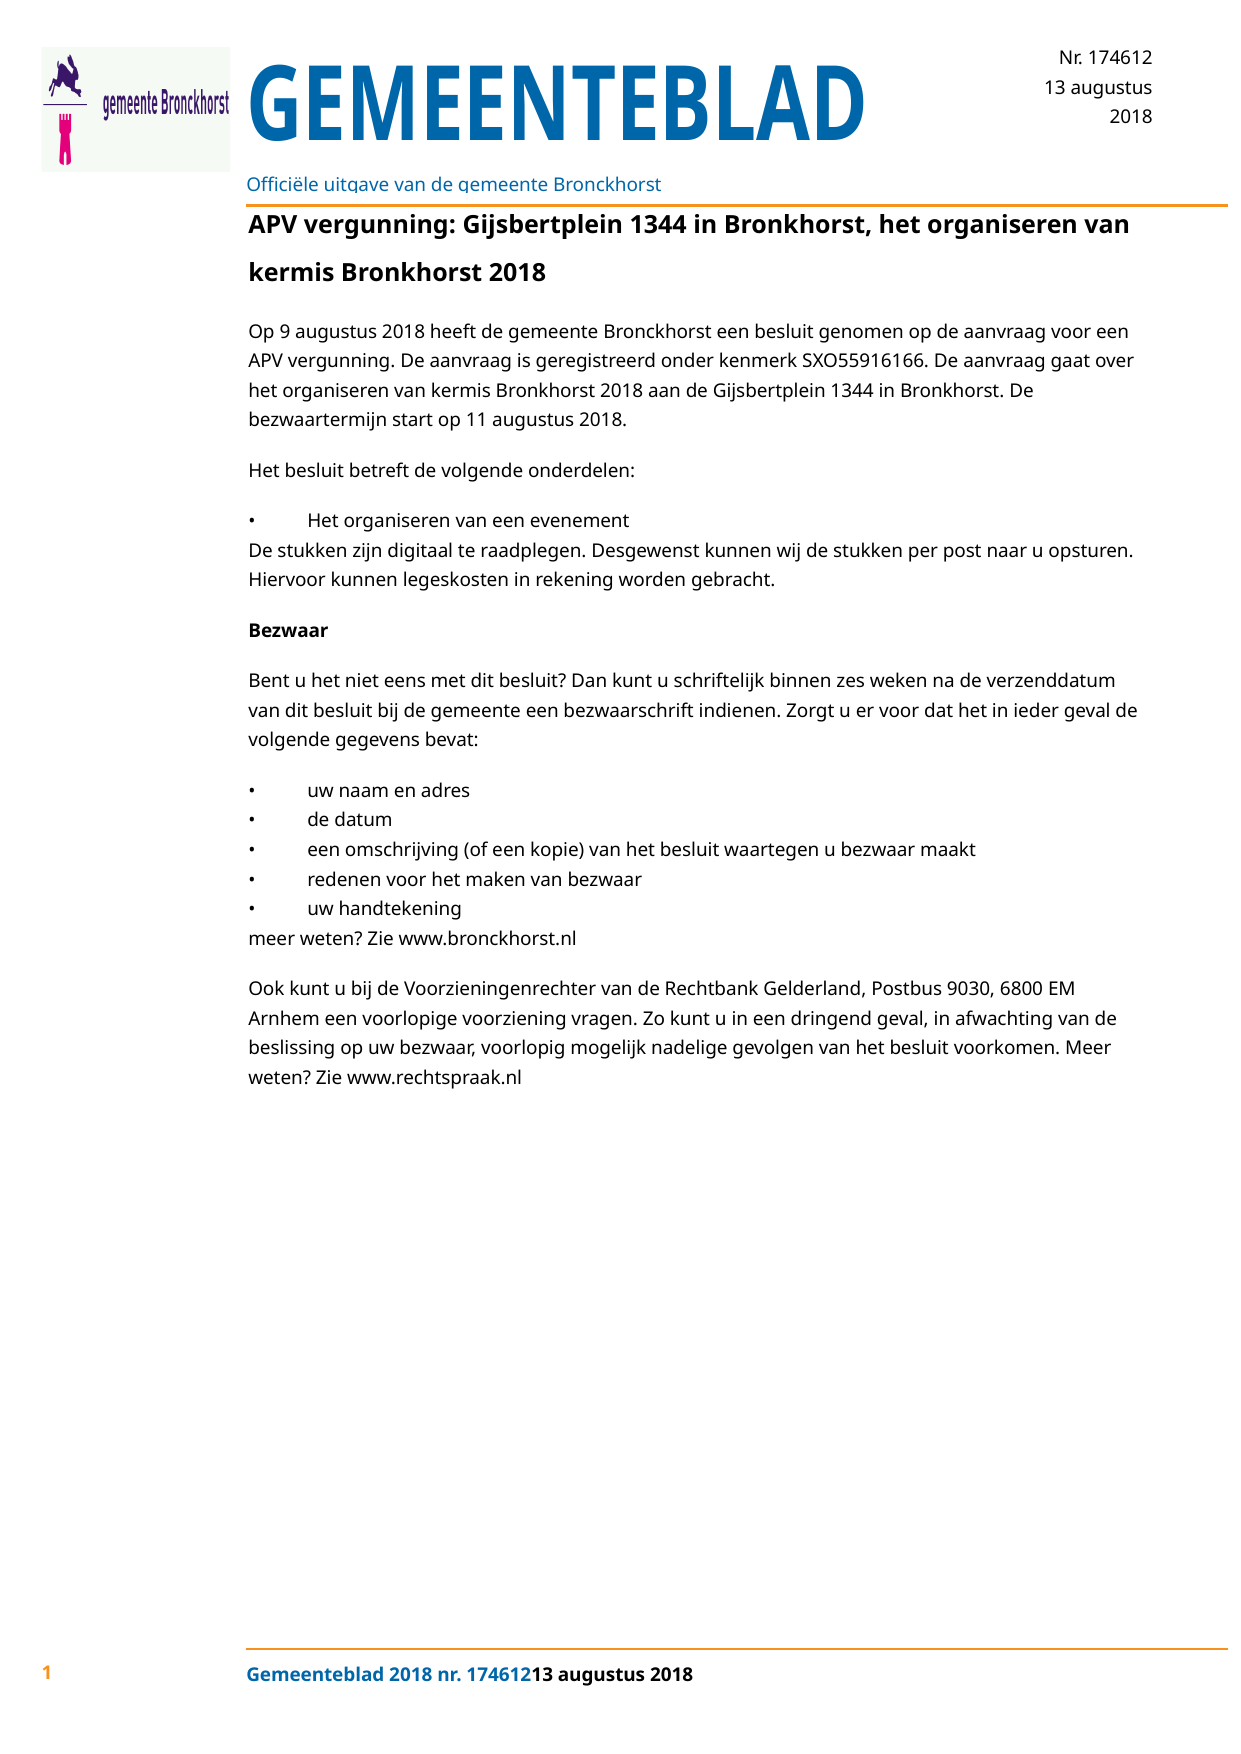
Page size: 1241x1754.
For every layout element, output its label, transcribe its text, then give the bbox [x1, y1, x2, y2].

list redenen voor het maken van bezwaar [248, 866, 1152, 892]
list Het organiseren van een evenement [248, 507, 1152, 533]
text Het besluit betreft de volgende onderdelen: [248, 457, 1152, 483]
text meer weten? Zie www.bronckhorst.nl [248, 925, 1152, 951]
list de datum [248, 807, 1152, 832]
picture [41, 47, 231, 172]
text Bent u het niet eens met dit besluit? Dan kunt u schriftelijk binnen zes weken na de verzenddatum van dit besluit bij de gemeente een bezwaarschrift indienen. Zorgt u er voor dat het in ieder geval de volgende gegevens bevat: [248, 667, 1152, 752]
text APV vergunning: Gijsbertplein 1344 in Bronkhorst, het organiseren van kermis Bronkhorst 2018 [248, 207, 1152, 288]
list uw naam en adres [248, 777, 1152, 803]
list een omschrijving (of een kopie) van het besluit waartegen u bezwaar maakt [248, 836, 1152, 862]
list uw handtekening [248, 895, 1152, 921]
text Bezwaar [248, 617, 1152, 643]
text Ook kunt u bij de Voorzieningenrechter van de Rechtbank Gelderland, Postbus 9030, 6800 EM Arnhem een voorlopige voorziening vragen. Zo kunt u in een dringend geval, in afwachting van de beslissing op uw bezwaar, voorlopig mogelijk nadelige gevolgen van het besluit voorkomen. Meer weten? Zie www.rechtspraak.nl [248, 975, 1152, 1090]
text Op 9 augustus 2018 heeft de gemeente Bronckhorst een besluit genomen op de aanvraag voor een APV vergunning. De aanvraag is geregistreerd onder kenmerk SXO55916166. De aanvraag gaat over het organiseren van kermis Bronkhorst 2018 aan de Gijsbertplein 1344 in Bronkhorst. De bezwaartermijn start op 11 augustus 2018. [248, 318, 1152, 432]
text De stukken zijn digitaal te raadplegen. Desgewenst kunnen wij de stukken per post naar u opsturen. Hiervoor kunnen legeskosten in rekening worden gebracht. [248, 537, 1152, 592]
